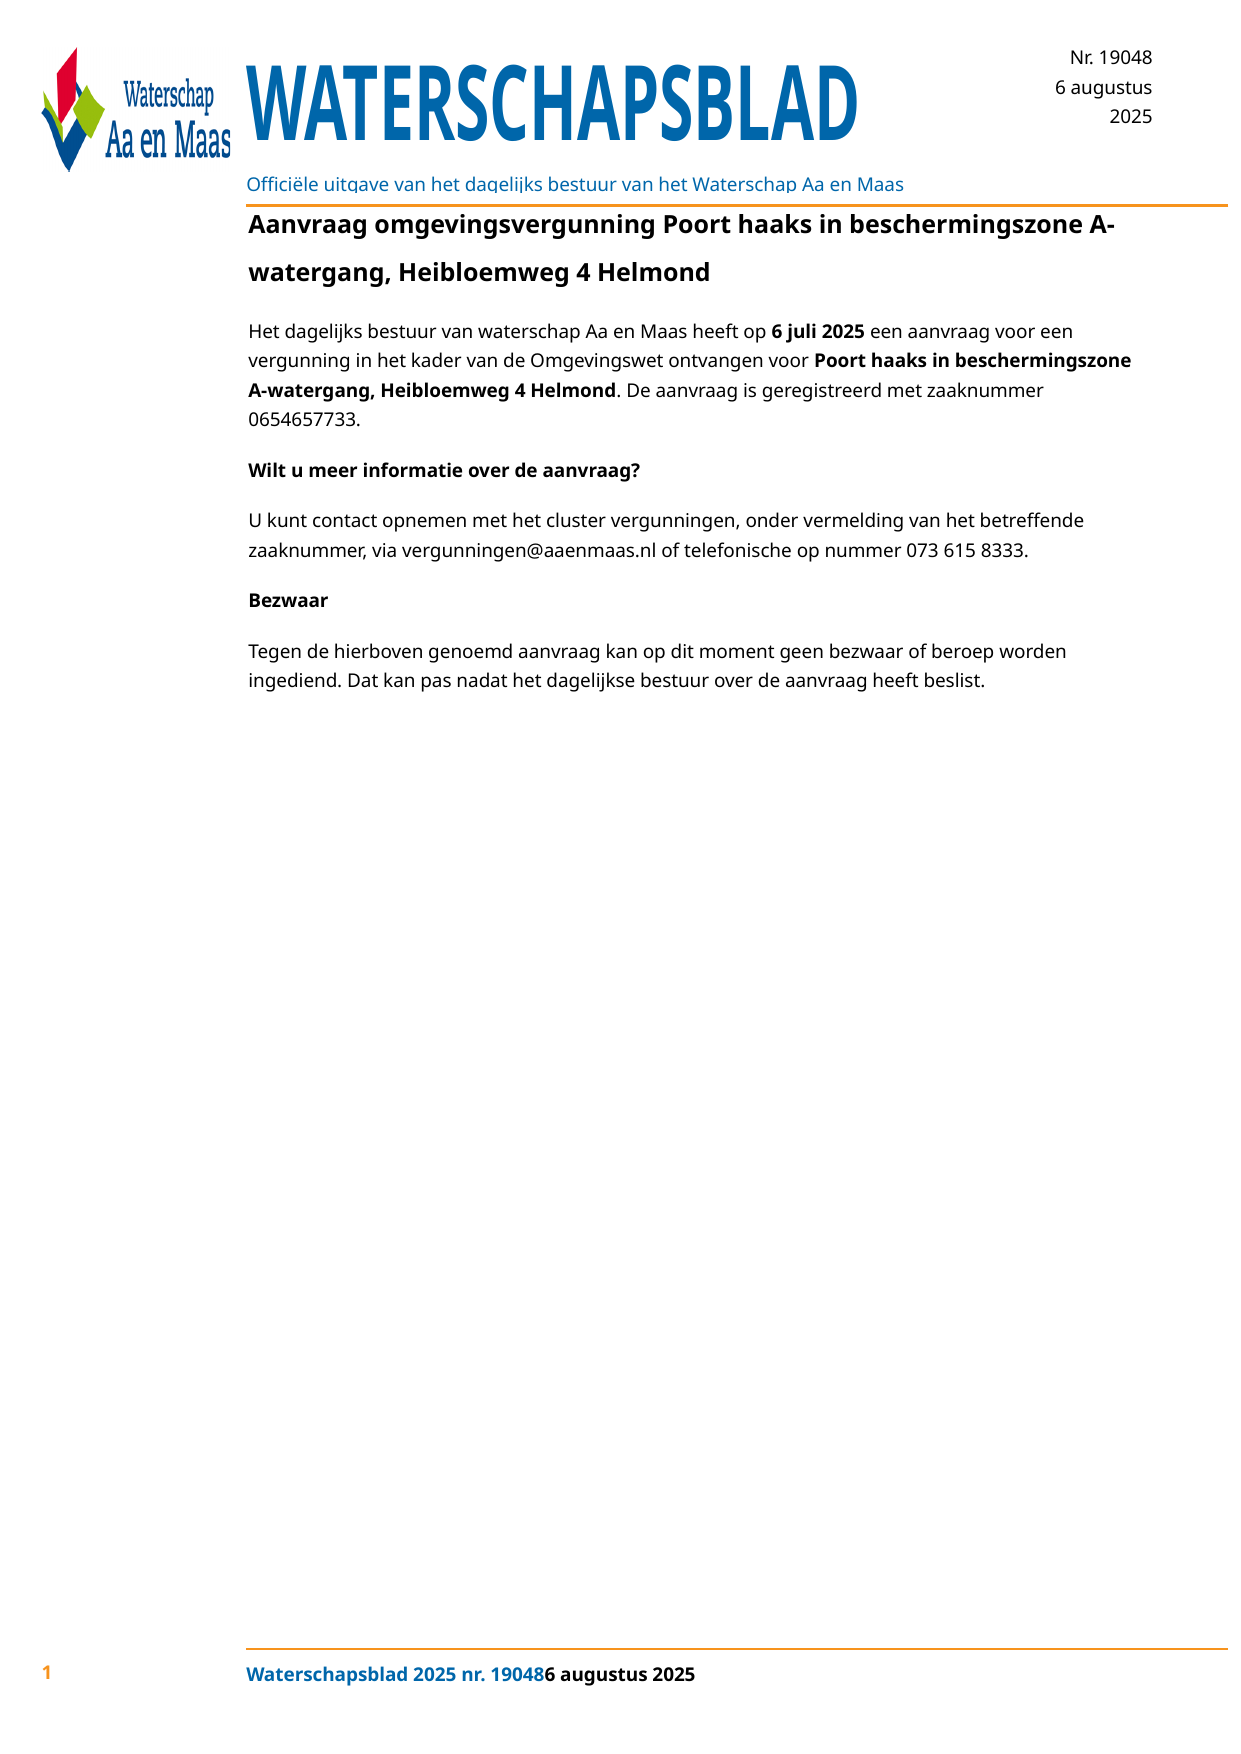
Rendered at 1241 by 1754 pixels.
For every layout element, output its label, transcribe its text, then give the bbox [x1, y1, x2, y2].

text U kunt contact opnemen met het cluster vergunningen, onder vermelding van het betreffende zaaknummer, via vergunningen@aaenmaas.nl of telefonische op nummer 073 615 8333. [248, 507, 1152, 563]
text Aanvraag omgevingsvergunning Poort haaks in beschermingszone A-watergang, Heibloemweg 4 Helmond [248, 207, 1152, 288]
picture [41, 47, 231, 172]
text Wilt u meer informatie over de aanvraag? [248, 457, 1152, 483]
text Het dagelijks bestuur van waterschap Aa en Maas heeft op 6 juli 2025 een aanvraag voor een vergunning in het kader van de Omgevingswet ontvangen voor Poort haaks in beschermingszone A-watergang, Heibloemweg 4 Helmond. De aanvraag is geregistreerd met zaaknummer 0654657733. [248, 318, 1152, 432]
text Tegen de hierboven genoemd aanvraag kan op dit moment geen bezwaar of beroep worden ingediend. Dat kan pas nadat het dagelijkse bestuur over de aanvraag heeft beslist. [248, 638, 1152, 693]
text Bezwaar [248, 587, 1152, 613]
